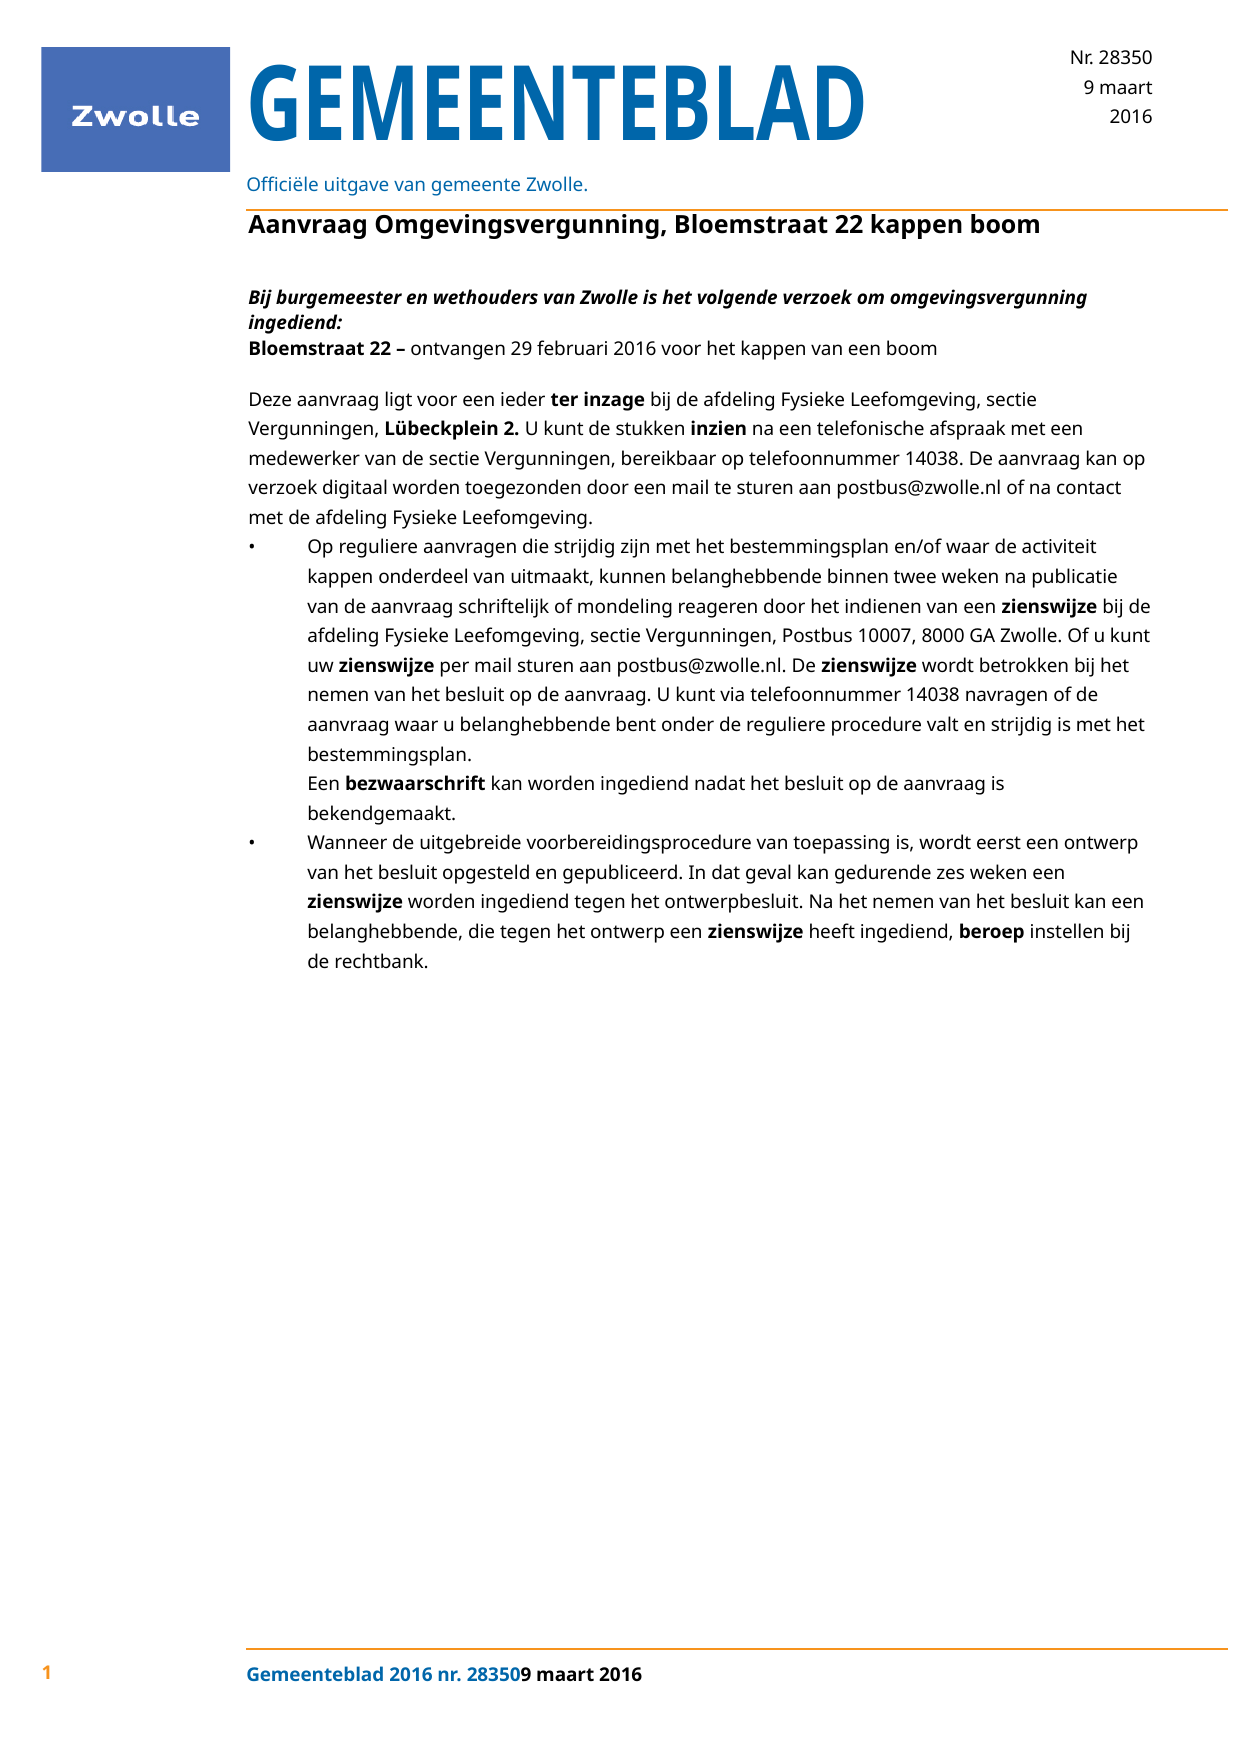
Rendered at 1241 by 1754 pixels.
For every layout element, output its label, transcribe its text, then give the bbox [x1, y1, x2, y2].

list Een bezwaarschrift kan worden ingediend nadat het besluit op de aanvraag is bekendgemaakt. [248, 770, 1152, 826]
picture [41, 47, 231, 172]
text Aanvraag Omgevingsvergunning, Bloemstraat 22 kappen boom [248, 211, 1152, 241]
list Op reguliere aanvragen die strijdig zijn met het bestemmingsplan en/of waar de activiteit kappen onderdeel van uitmaakt, kunnen belanghebbende binnen twee weken na publicatie van de aanvraag schriftelijk of mondeling reageren door het indienen van een zienswijze bij de afdeling Fysieke Leefomgeving, sectie Vergunningen, Postbus 10007, 8000 GA Zwolle. Of u kunt uw zienswijze per mail sturen aan postbus@zwolle.nl. De zienswijze wordt betrokken bij het nemen van het besluit op de aanvraag. U kunt via telefoonnummer 14038 navragen of de aanvraag waar u belanghebbende bent onder de reguliere procedure valt en strijdig is met het bestemmingsplan. [248, 534, 1152, 766]
text Bij burgemeester en wethouders van Zwolle is het volgende verzoek om omgevingsvergunning ingediend: [248, 284, 1152, 335]
text Bloemstraat 22 – ontvangen 29 februari 2016 voor het kappen van een boom [248, 335, 1152, 361]
list Wanneer de uitgebreide voorbereidingsprocedure van toepassing is, wordt eerst een ontwerp van het besluit opgesteld en gepubliceerd. In dat geval kan gedurende zes weken een zienswijze worden ingediend tegen het ontwerpbesluit. Na het nemen van het besluit kan een belanghebbende, die tegen het ontwerp een zienswijze heeft ingediend, beroep instellen bij de rechtbank. [248, 829, 1152, 973]
text Deze aanvraag ligt voor een ieder ter inzage bij de afdeling Fysieke Leefomgeving, sectie Vergunningen, Lübeckplein 2. U kunt de stukken inzien na een telefonische afspraak met een medewerker van de sectie Vergunningen, bereikbaar op telefoonnummer 14038. De aanvraag kan op verzoek digitaal worden toegezonden door een mail te sturen aan postbus@zwolle.nl of na contact met de afdeling Fysieke Leefomgeving. [248, 386, 1152, 530]
